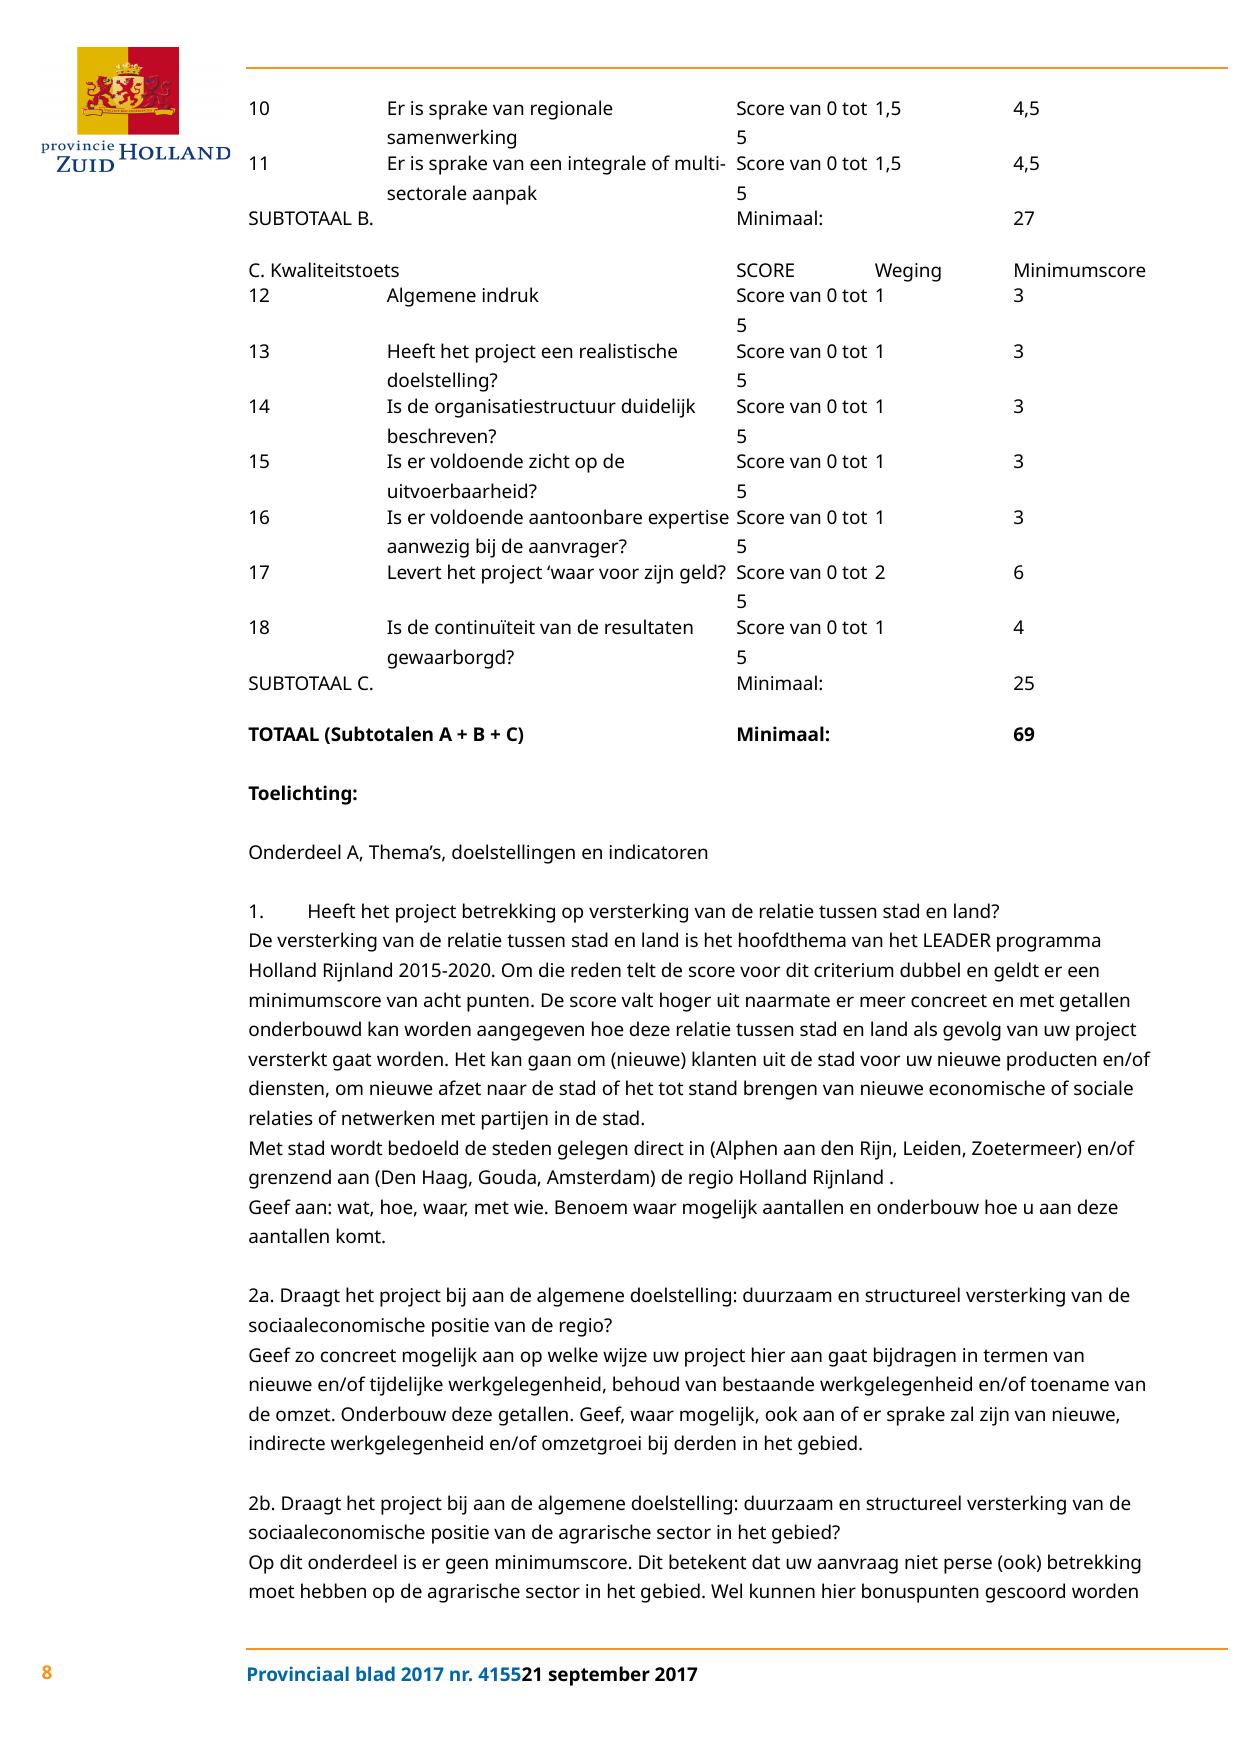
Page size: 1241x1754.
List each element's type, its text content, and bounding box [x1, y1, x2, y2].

table_cell [736, 231, 874, 257]
table_cell 3 [1013, 283, 1152, 338]
table_cell Score van 0 tot 5 [736, 150, 874, 205]
table_cell Minimaal: [736, 205, 874, 231]
table_cell 18 [248, 615, 387, 670]
text 2b. Draagt het project bij aan de algemene doelstelling: duurzaam en structureel versterking van de sociaaleconomische positie van de agrarische sector in het gebied? [248, 1490, 1152, 1545]
table_cell 1 [875, 504, 1013, 559]
table_cell 3 [1013, 449, 1152, 504]
table_cell 16 [248, 504, 387, 559]
table_cell [1013, 231, 1152, 257]
table_cell 15 [248, 449, 387, 504]
text Onderdeel A, Thema’s, doelstellingen en indicatoren [248, 839, 1152, 865]
table_cell Is de organisatiestructuur duidelijk beschreven? [387, 393, 736, 448]
table_cell 1 [875, 449, 1013, 504]
table_cell [875, 721, 1013, 747]
text 2a. Draagt het project bij aan de algemene doelstelling: duurzaam en structureel versterking van de sociaaleconomische positie van de regio? [248, 1283, 1152, 1338]
table_cell Is er voldoende aantoonbare expertise aanwezig bij de aanvrager? [387, 504, 736, 559]
table_cell [736, 696, 874, 721]
table_cell 13 [248, 338, 387, 393]
table_cell 1 [875, 615, 1013, 670]
table_cell Score van 0 tot 5 [736, 504, 874, 559]
text Geef zo concreet mogelijk aan op welke wijze uw project hier aan gaat bijdragen in termen van nieuwe en/of tijdelijke werkgelegenheid, behoud van bestaande werkgelegenheid en/of toename van de omzet. Onderbouw deze getallen. Geef, waar mogelijk, ook aan of er sprake zal zijn van nieuwe, indirecte werkgelegenheid en/of omzetgroei bij derden in het gebied. [248, 1342, 1152, 1456]
table_cell Score van 0 tot 5 [736, 393, 874, 448]
table_cell 6 [1013, 559, 1152, 614]
table_cell 25 [1013, 670, 1152, 696]
table_cell SUBTOTAAL C. [248, 670, 736, 696]
text Op dit onderdeel is er geen minimumscore. Dit betekent dat uw aanvraag niet perse (ook) betrekking moet hebben op de agrarische sector in het gebied. Wel kunnen hier bonuspunten gescoord worden [248, 1549, 1152, 1604]
table_cell 27 [1013, 205, 1152, 231]
table_cell Score van 0 tot 5 [736, 615, 874, 670]
text Geef aan: wat, hoe, waar, met wie. Benoem waar mogelijk aantallen en onderbouw hoe u aan deze aantallen komt. [248, 1194, 1152, 1249]
table_cell 2 [875, 559, 1013, 614]
table_cell [875, 670, 1013, 696]
table_cell Er is sprake van regionale samenwerking [387, 95, 736, 150]
table_cell 14 [248, 393, 387, 448]
table_cell Heeft het project een realistische doelstelling? [387, 338, 736, 393]
table_cell Minimumscore [1013, 257, 1152, 283]
text Toelichting: [248, 780, 1152, 806]
table_cell SCORE [736, 257, 874, 283]
table_cell [248, 696, 736, 721]
picture [41, 47, 231, 172]
table_cell Weging [875, 257, 1013, 283]
table_cell TOTAAL (Subtotalen A + B + C) [248, 721, 736, 747]
list Heeft het project betrekking op versterking van de relatie tussen stad en land? [248, 898, 1152, 924]
table_cell 12 [248, 283, 387, 338]
table_cell 4,5 [1013, 150, 1152, 205]
table_cell Is er voldoende zicht op de uitvoerbaarheid? [387, 449, 736, 504]
table_cell [875, 231, 1013, 257]
table_cell [248, 231, 736, 257]
table_cell [1013, 696, 1152, 721]
table_cell Minimaal: [736, 721, 874, 747]
table_cell 3 [1013, 393, 1152, 448]
table_cell 10 [248, 95, 387, 150]
table_cell 1 [875, 283, 1013, 338]
text Met stad wordt bedoeld de steden gelegen direct in (Alphen aan den Rijn, Leiden, Zoetermeer) en/of grenzend aan (Den Haag, Gouda, Amsterdam) de regio Holland Rijnland . [248, 1135, 1152, 1190]
table_cell [875, 696, 1013, 721]
table_cell 69 [1013, 721, 1152, 747]
table_cell Algemene indruk [387, 283, 736, 338]
table_cell Er is sprake van een integrale of multi-sectorale aanpak [387, 150, 736, 205]
table_cell 3 [1013, 504, 1152, 559]
table_cell 4,5 [1013, 95, 1152, 150]
table_cell 17 [248, 559, 387, 614]
table_cell 11 [248, 150, 387, 205]
table_cell C. Kwaliteitstoets [248, 257, 736, 283]
table_cell Is de continuïteit van de resultaten gewaarborgd? [387, 615, 736, 670]
table_cell Minimaal: [736, 670, 874, 696]
table_cell Score van 0 tot 5 [736, 559, 874, 614]
table_cell 3 [1013, 338, 1152, 393]
table_cell 1 [875, 338, 1013, 393]
table_cell Score van 0 tot 5 [736, 338, 874, 393]
table_cell 1 [875, 393, 1013, 448]
table_cell Score van 0 tot 5 [736, 95, 874, 150]
table_cell 1,5 [875, 95, 1013, 150]
table_cell Score van 0 tot 5 [736, 283, 874, 338]
text De versterking van de relatie tussen stad en land is het hoofdthema van het LEADER programma Holland Rijnland 2015-2020. Om die reden telt de score voor dit criterium dubbel en geldt er een minimumscore van acht punten. De score valt hoger uit naarmate er meer concreet en met getallen onderbouwd kan worden aangegeven hoe deze relatie tussen stad en land als gevolg van uw project versterkt gaat worden. Het kan gaan om (nieuwe) klanten uit de stad voor uw nieuwe producten en/of diensten, om nieuwe afzet naar de stad of het tot stand brengen van nieuwe economische of sociale relaties of netwerken met partijen in de stad. [248, 928, 1152, 1131]
table_cell 4 [1013, 615, 1152, 670]
table_cell Levert het project ‘waar voor zijn geld? [387, 559, 736, 614]
table_cell Score van 0 tot 5 [736, 449, 874, 504]
table_cell SUBTOTAAL B. [248, 205, 736, 231]
table_cell 1,5 [875, 150, 1013, 205]
table_cell [875, 205, 1013, 231]
